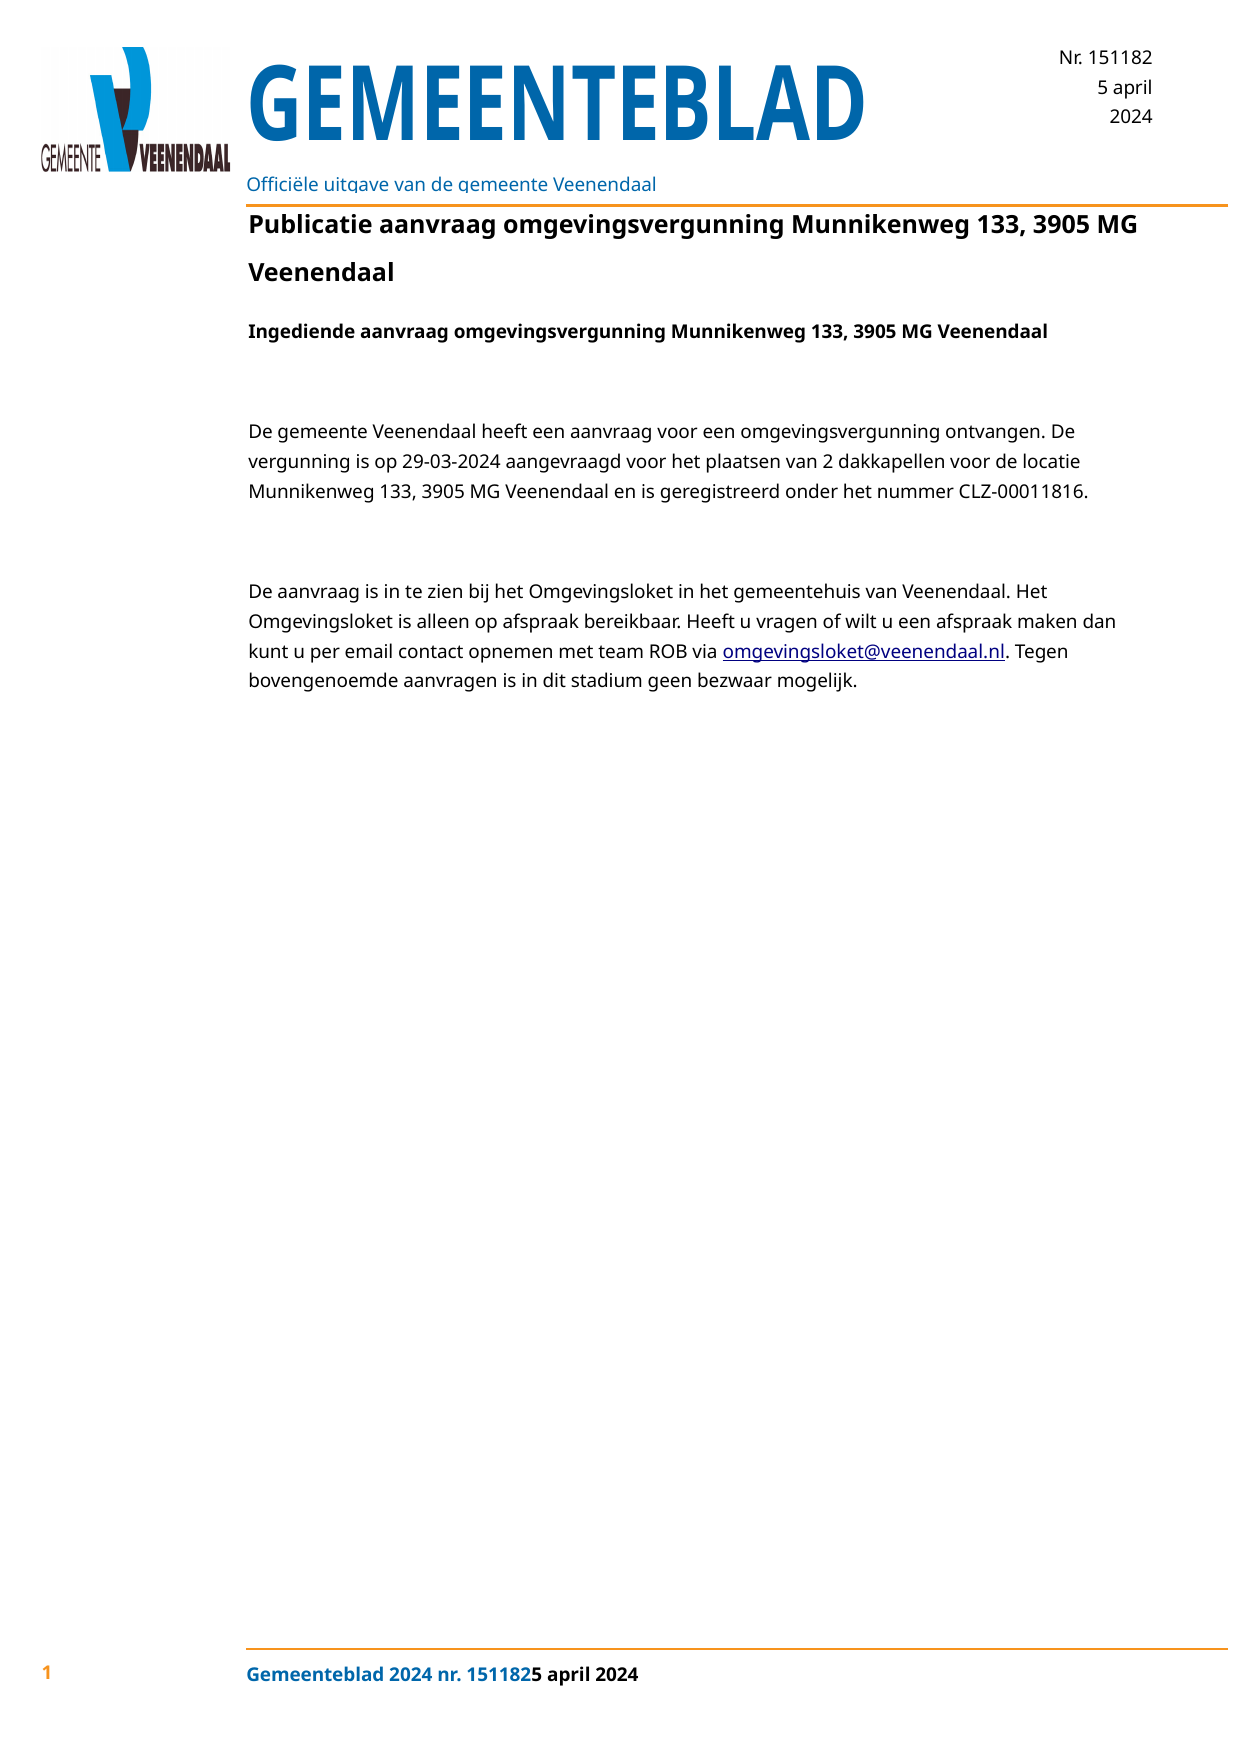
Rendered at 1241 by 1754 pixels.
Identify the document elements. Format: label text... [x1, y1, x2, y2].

text Publicatie aanvraag omgevingsvergunning Munnikenweg 133, 3905 MG Veenendaal [248, 207, 1152, 288]
text Ingediende aanvraag omgevingsvergunning Munnikenweg 133, 3905 MG Veenendaal [248, 318, 1152, 344]
text De gemeente Veenendaal heeft een aanvraag voor een omgevingsvergunning ontvangen. De vergunning is op 29-03-2024 aangevraagd voor het plaatsen van 2 dakkapellen voor de locatie Munnikenweg 133, 3905 MG Veenendaal en is geregistreerd onder het nummer CLZ-00011816. [248, 419, 1152, 504]
picture [123, 47, 231, 172]
picture [41, 47, 130, 172]
text De aanvraag is in te zien bij het Omgevingsloket in het gemeentehuis van Veenendaal. Het Omgevingsloket is alleen op afspraak bereikbaar. Heeft u vragen of wilt u een afspraak maken dan kunt u per email contact opnemen met team ROB via omgevingsloket@veenendaal.nl. Tegen bovengenoemde aanvragen is in dit stadium geen bezwaar mogelijk. [248, 579, 1152, 693]
